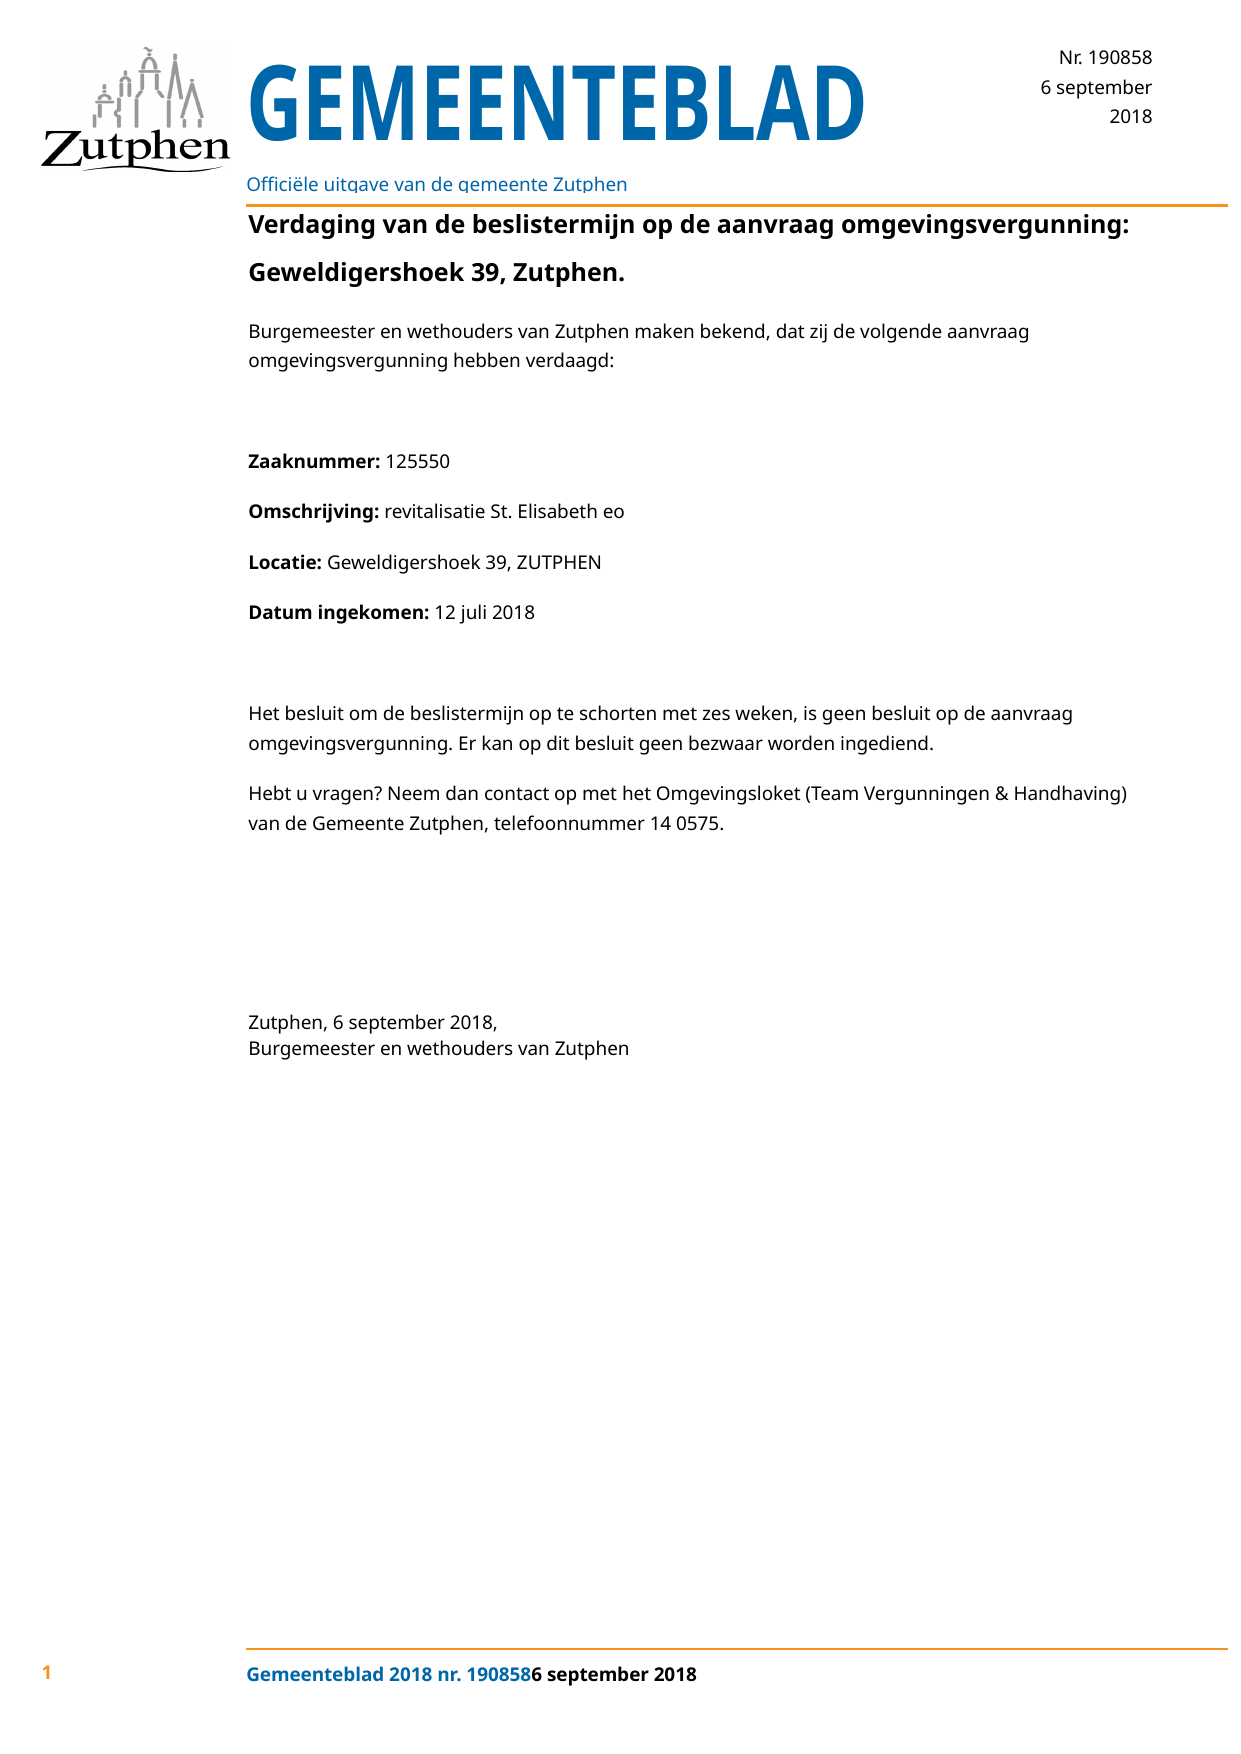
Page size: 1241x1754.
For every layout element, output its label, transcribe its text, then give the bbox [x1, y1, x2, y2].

text Verdaging van de beslistermijn op de aanvraag omgevingsvergunning: Geweldigershoek 39, Zutphen. [248, 207, 1152, 288]
picture [41, 47, 231, 172]
text Hebt u vragen? Neem dan contact op met het Omgevingsloket (Team Vergunningen & Handhaving) van de Gemeente Zutphen, telefoonnummer 14 0575. [248, 780, 1152, 836]
text Zutphen, 6 september 2018, [248, 1009, 1152, 1035]
text Omschrijving: revitalisatie St. Elisabeth eo [248, 499, 1152, 524]
text Datum ingekomen: 12 juli 2018 [248, 599, 1152, 625]
text Locatie: Geweldigershoek 39, ZUTPHEN [248, 549, 1152, 575]
text Het besluit om de beslistermijn op te schorten met zes weken, is geen besluit op de aanvraag omgevingsvergunning. Er kan op dit besluit geen bezwaar worden ingediend. [248, 700, 1152, 756]
text Burgemeester en wethouders van Zutphen maken bekend, dat zij de volgende aanvraag omgevingsvergunning hebben verdaagd: [248, 318, 1152, 373]
text Burgemeester en wethouders van Zutphen [248, 1035, 1152, 1061]
text Zaaknummer: 125550 [248, 448, 1152, 474]
